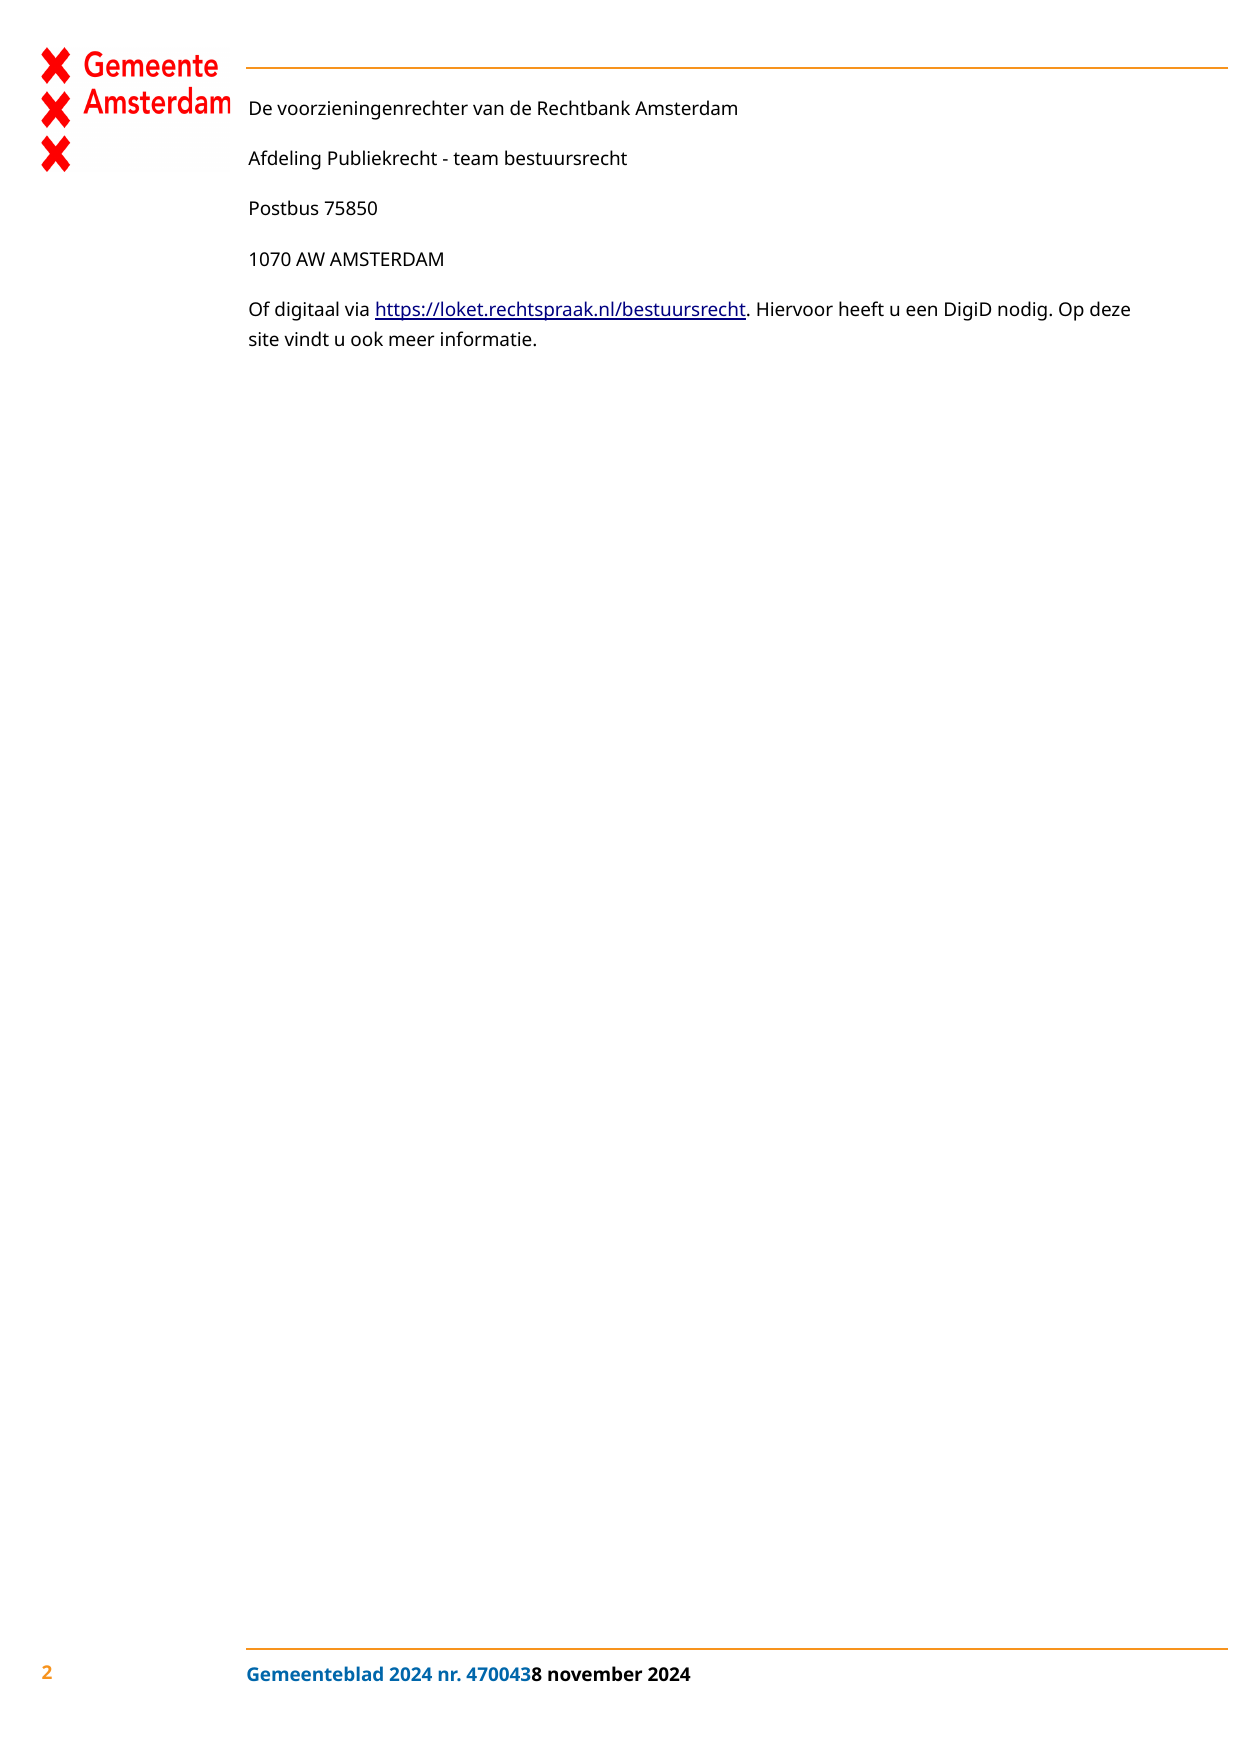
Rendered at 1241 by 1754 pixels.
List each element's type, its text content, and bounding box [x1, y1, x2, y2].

text Afdeling Publiekrecht - team bestuursrecht [248, 145, 1152, 171]
picture [41, 47, 231, 172]
text De voorzieningenrechter van de Rechtbank Amsterdam [248, 95, 1152, 121]
text Postbus 75850 [248, 196, 1152, 221]
text Of digitaal via https://loket.rechtspraak.nl/bestuursrecht. Hiervoor heeft u een DigiD nodig. Op deze site vindt u ook meer informatie. [248, 296, 1152, 352]
text 1070 AW AMSTERDAM [248, 246, 1152, 272]
